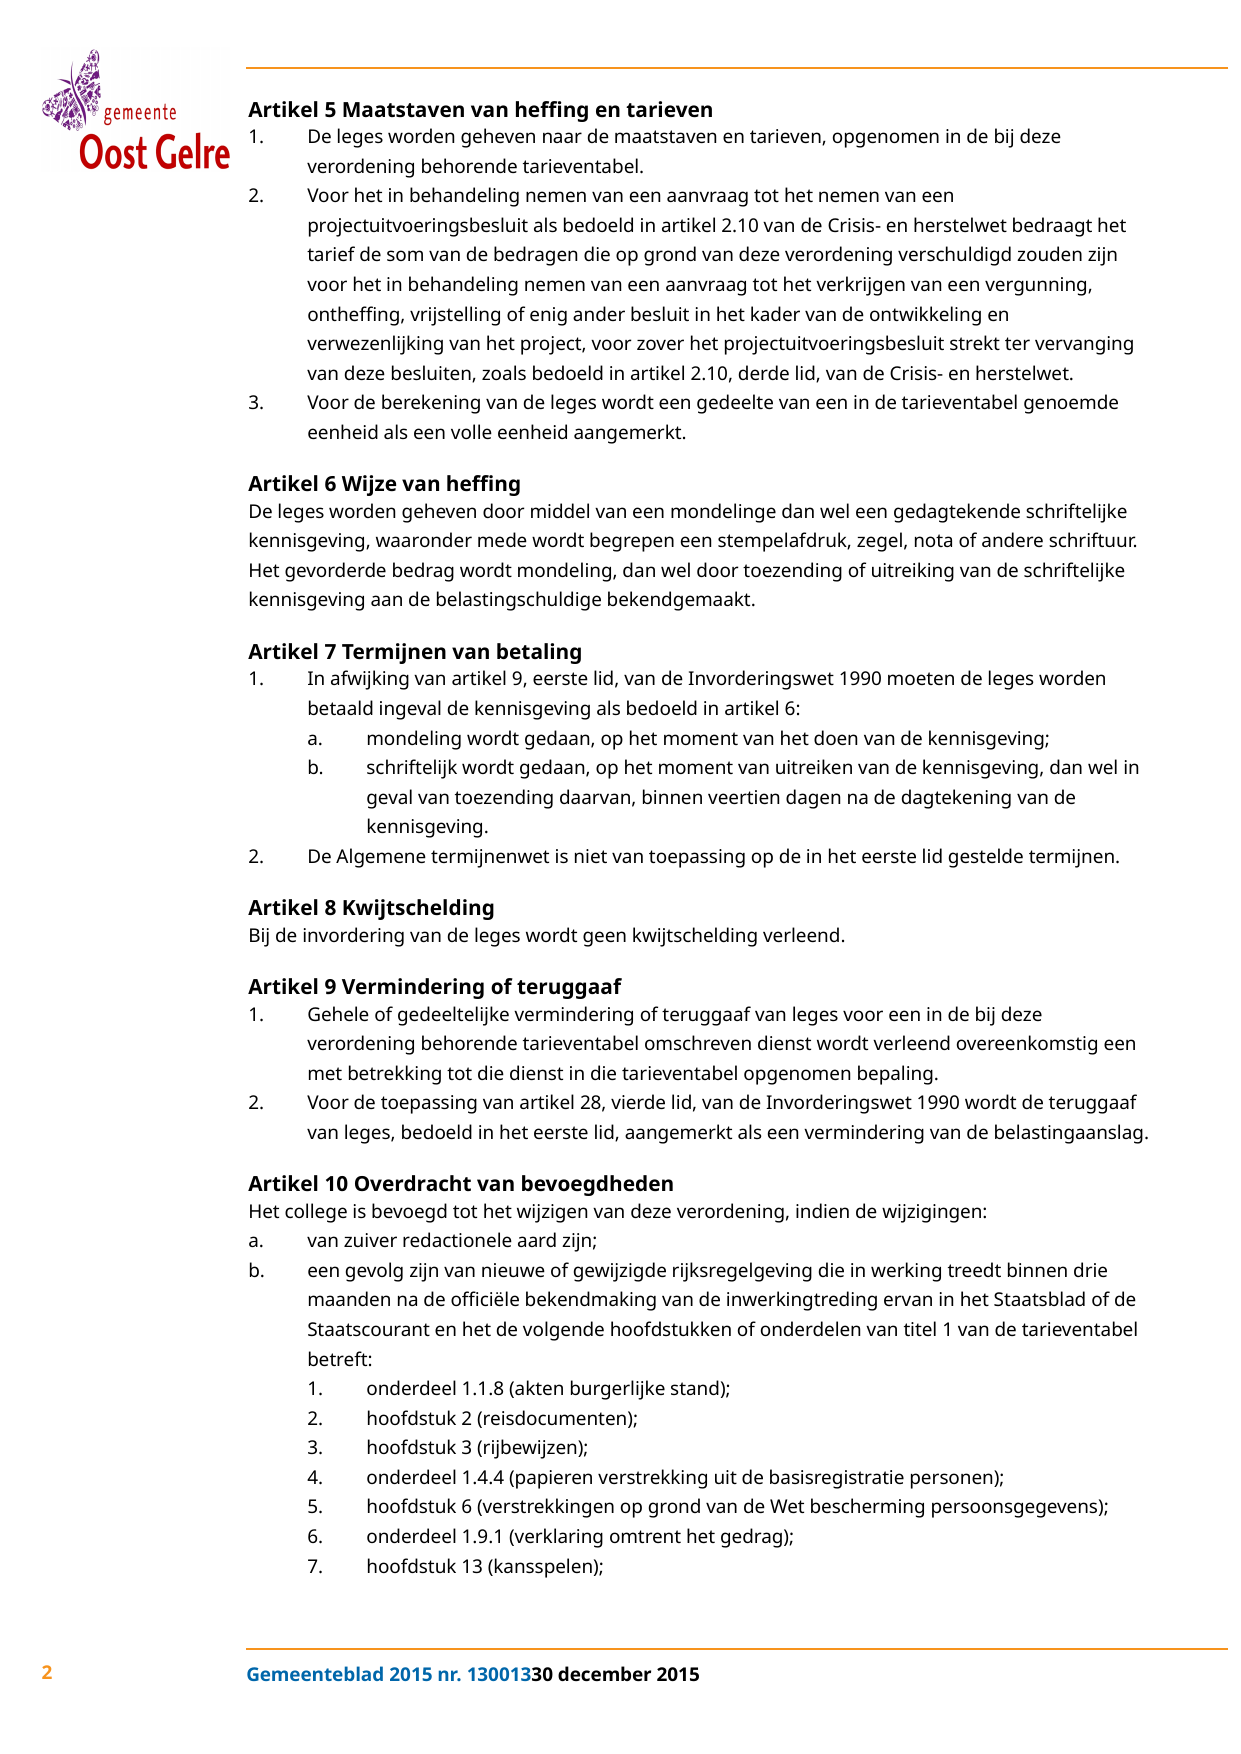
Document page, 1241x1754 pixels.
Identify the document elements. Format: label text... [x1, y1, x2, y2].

text Artikel 9 Vermindering of teruggaaf [248, 972, 1152, 1001]
picture [41, 47, 231, 172]
list De leges worden geheven naar de maatstaven en tarieven, opgenomen in de bij deze verordening behorende tarieventabel. [248, 123, 1152, 178]
list Voor het in behandeling nemen van een aanvraag tot het nemen van een projectuitvoeringsbesluit als bedoeld in artikel 2.10 van de Crisis- en herstelwet bedraagt het tarief de som van de bedragen die op grond van deze verordening verschuldigd zouden zijn voor het in behandeling nemen van een aanvraag tot het verkrijgen van een vergunning, ontheffing, vrijstelling of enig ander besluit in het kader van de ontwikkeling en verwezenlijking van het project, voor zover het projectuitvoeringsbesluit strekt ter vervanging van deze besluiten, zoals bedoeld in artikel 2.10, derde lid, van de Crisis- en herstelwet. [248, 182, 1152, 386]
list hoofdstuk 13 (kansspelen); [307, 1553, 1152, 1579]
list van zuiver redactionele aard zijn; [248, 1227, 1152, 1253]
text De leges worden geheven door middel van een mondelinge dan wel een gedagtekende schriftelijke kennisgeving, waaronder mede wordt begrepen een stempelafdruk, zegel, nota of andere schriftuur. Het gevorderde bedrag wordt mondeling, dan wel door toezending of uitreiking van de schriftelijke kennisgeving aan de belastingschuldige bekendgemaakt. [248, 498, 1152, 612]
list schriftelijk wordt gedaan, op het moment van uitreiken van de kennisgeving, dan wel in geval van toezending daarvan, binnen veertien dagen na de dagtekening van de kennisgeving. [307, 754, 1152, 839]
list De Algemene termijnenwet is niet van toepassing op de in het eerste lid gestelde termijnen. [248, 843, 1152, 869]
text Artikel 8 Kwijtschelding [248, 893, 1152, 922]
list In afwijking van artikel 9, eerste lid, van de Invorderingswet 1990 moeten de leges worden betaald ingeval de kennisgeving als bedoeld in artikel 6: [248, 666, 1152, 721]
text Het college is bevoegd tot het wijzigen van deze verordening, indien de wijzigingen: [248, 1198, 1152, 1224]
list onderdeel 1.1.8 (akten burgerlijke stand); [307, 1375, 1152, 1401]
text Artikel 6 Wijze van heffing [248, 469, 1152, 498]
text Bij de invordering van de leges wordt geen kwijtschelding verleend. [248, 922, 1152, 948]
text Artikel 5 Maatstaven van heffing en tarieven [248, 95, 1152, 123]
list hoofdstuk 2 (reisdocumenten); [307, 1405, 1152, 1431]
list mondeling wordt gedaan, op het moment van het doen van de kennisgeving; [307, 725, 1152, 750]
list onderdeel 1.9.1 (verklaring omtrent het gedrag); [307, 1523, 1152, 1549]
list hoofdstuk 6 (verstrekkingen op grond van de Wet bescherming persoonsgegevens); [307, 1494, 1152, 1519]
list Gehele of gedeeltelijke vermindering of teruggaaf van leges voor een in de bij deze verordening behorende tarieventabel omschreven dienst wordt verleend overeenkomstig een met betrekking tot die dienst in die tarieventabel opgenomen bepaling. [248, 1001, 1152, 1086]
text Artikel 10 Overdracht van bevoegdheden [248, 1169, 1152, 1198]
list een gevolg zijn van nieuwe of gewijzigde rijksregelgeving die in werking treedt binnen drie maanden na de officiële bekendmaking van de inwerkingtreding ervan in het Staatsblad of de Staatscourant en het de volgende hoofdstukken of onderdelen van titel 1 van de tarieventabel betreft: [248, 1257, 1152, 1372]
list hoofdstuk 3 (rijbewijzen); [307, 1434, 1152, 1460]
text Artikel 7 Termijnen van betaling [248, 637, 1152, 666]
list onderdeel 1.4.4 (papieren verstrekking uit de basisregistratie personen); [307, 1464, 1152, 1490]
list Voor de berekening van de leges wordt een gedeelte van een in de tarieventabel genoemde eenheid als een volle eenheid aangemerkt. [248, 389, 1152, 445]
list Voor de toepassing van artikel 28, vierde lid, van de Invorderingswet 1990 wordt de teruggaaf van leges, bedoeld in het eerste lid, aangemerkt als een vermindering van de belastingaanslag. [248, 1089, 1152, 1145]
